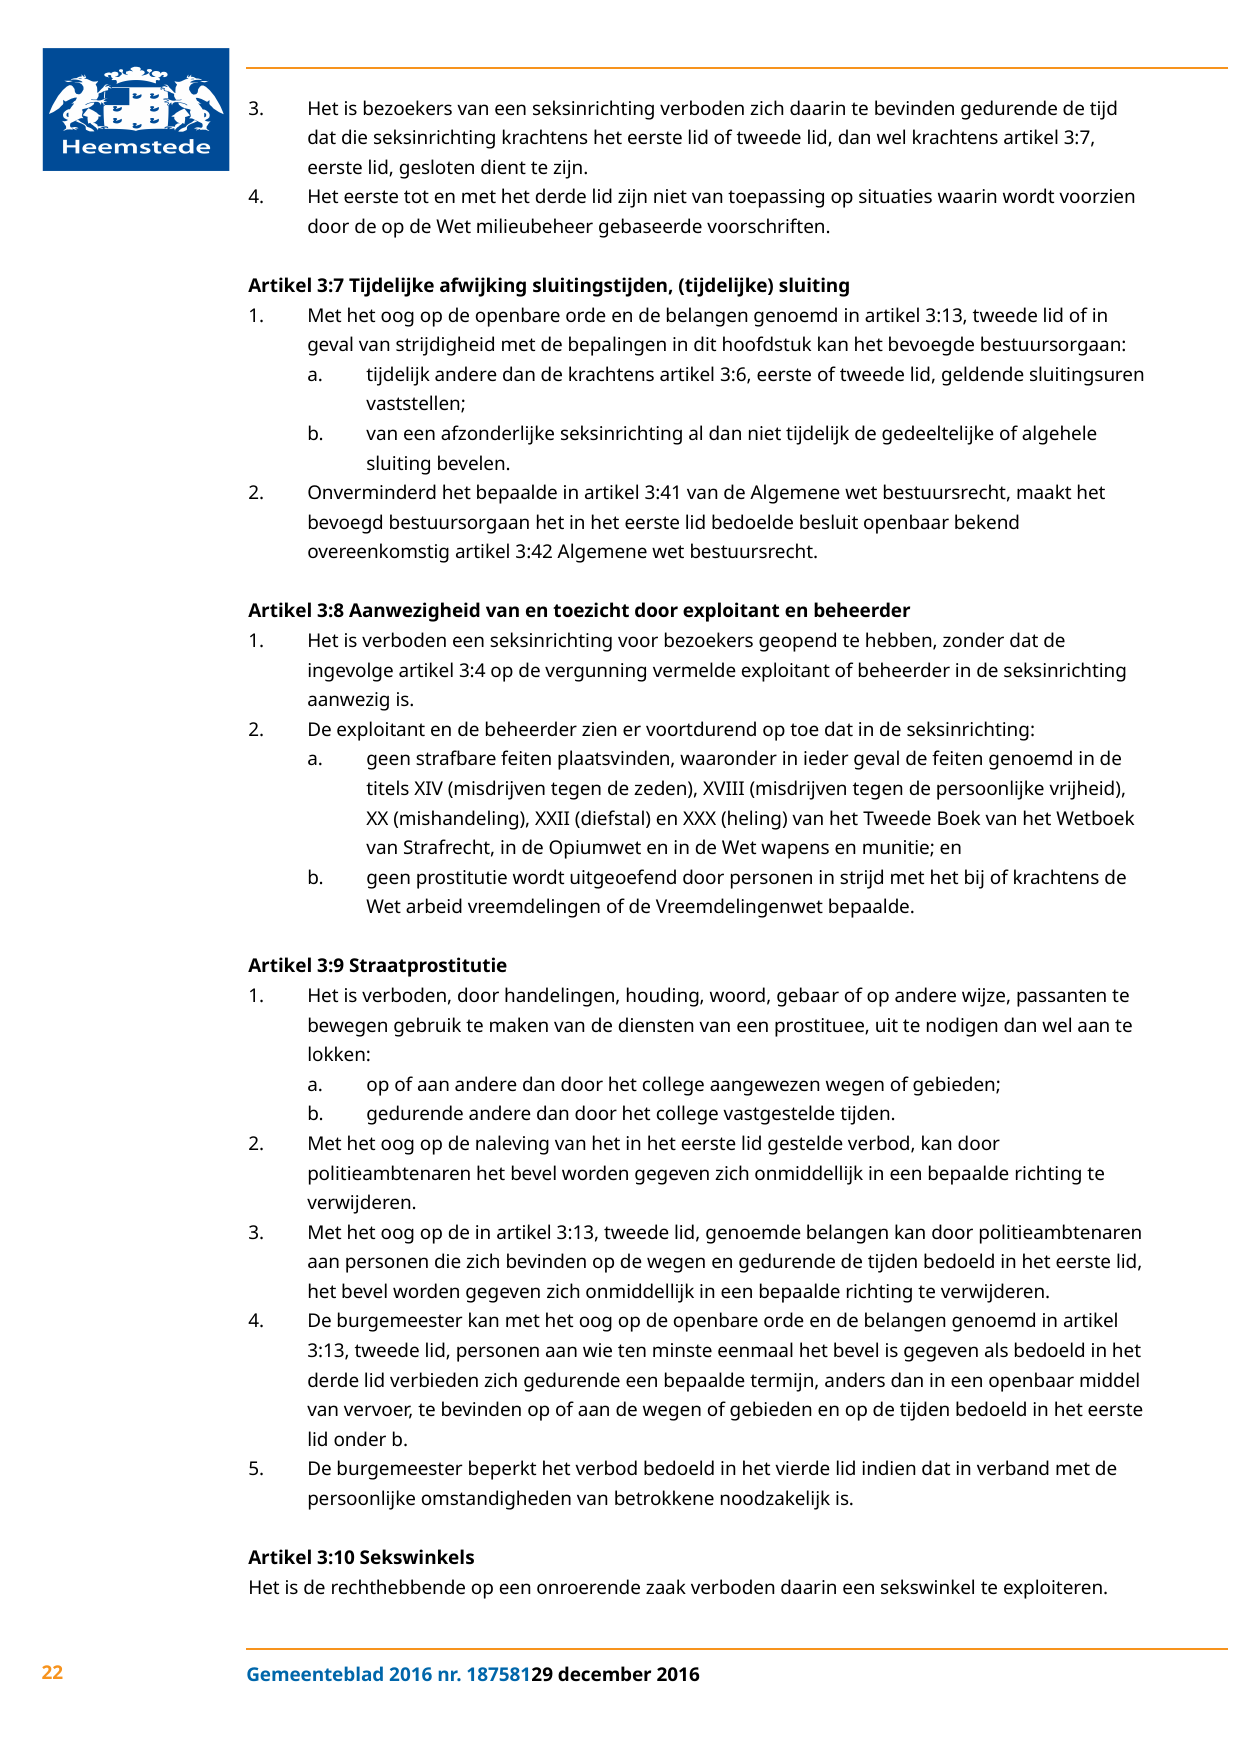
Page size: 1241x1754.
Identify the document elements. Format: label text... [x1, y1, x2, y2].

text Artikel 3:7 Tijdelijke afwijking sluitingstijden, (tijdelijke) sluiting [248, 272, 1152, 298]
list op of aan andere dan door het college aangewezen wegen of gebieden; [307, 1071, 1152, 1097]
list Onverminderd het bepaalde in artikel 3:41 van de Algemene wet bestuursrecht, maakt het bevoegd bestuursorgaan het in het eerste lid bedoelde besluit openbaar bekend overeenkomstig artikel 3:42 Algemene wet bestuursrecht. [248, 479, 1152, 564]
picture [41, 47, 231, 172]
text Artikel 3:8 Aanwezigheid van en toezicht door exploitant en beheerder [248, 598, 1152, 623]
list Het is bezoekers van een seksinrichting verboden zich daarin te bevinden gedurende de tijd dat die seksinrichting krachtens het eerste lid of tweede lid, dan wel krachtens artikel 3:7, eerste lid, gesloten dient te zijn. [248, 95, 1152, 180]
list De burgemeester kan met het oog op de openbare orde en de belangen genoemd in artikel 3:13, tweede lid, personen aan wie ten minste eenmaal het bevel is gegeven als bedoeld in het derde lid verbieden zich gedurende een bepaalde termijn, anders dan in een openbaar middel van vervoer, te bevinden op of aan de wegen of gebieden en op de tijden bedoeld in het eerste lid onder b. [248, 1308, 1152, 1452]
list tijdelijk andere dan de krachtens artikel 3:6, eerste of tweede lid, geldende sluitingsuren vaststellen; [307, 361, 1152, 416]
list De burgemeester beperkt het verbod bedoeld in het vierde lid indien dat in verband met de persoonlijke omstandigheden van betrokkene noodzakelijk is. [248, 1456, 1152, 1511]
list Met het oog op de in artikel 3:13, tweede lid, genoemde belangen kan door politieambtenaren aan personen die zich bevinden op de wegen en gedurende de tijden bedoeld in het eerste lid, het bevel worden gegeven zich onmiddellijk in een bepaalde richting te verwijderen. [248, 1219, 1152, 1304]
list geen prostitutie wordt uitgeoefend door personen in strijd met het bij of krachtens de Wet arbeid vreemdelingen of de Vreemdelingenwet bepaalde. [307, 864, 1152, 919]
list geen strafbare feiten plaatsvinden, waaronder in ieder geval de feiten genoemd in de titels XIV (misdrijven tegen de zeden), XVIII (misdrijven tegen de persoonlijke vrijheid), XX (mishandeling), XXII (diefstal) en XXX (heling) van het Tweede Boek van het Wetboek van Strafrecht, in de Opiumwet en in de Wet wapens en munitie; en [307, 746, 1152, 860]
list van een afzonderlijke seksinrichting al dan niet tijdelijk de gedeeltelijke of algehele sluiting bevelen. [307, 420, 1152, 476]
list De exploitant en de beheerder zien er voortdurend op toe dat in de seksinrichting: [248, 716, 1152, 742]
list Het is verboden een seksinrichting voor bezoekers geopend te hebben, zonder dat de ingevolge artikel 3:4 op de vergunning vermelde exploitant of beheerder in de seksinrichting aanwezig is. [248, 627, 1152, 712]
list Het is verboden, door handelingen, houding, woord, gebaar of op andere wijze, passanten te bewegen gebruik te maken van de diensten van een prostituee, uit te nodigen dan wel aan te lokken: [248, 982, 1152, 1067]
text Artikel 3:9 Straatprostitutie [248, 953, 1152, 978]
list Het eerste tot en met het derde lid zijn niet van toepassing op situaties waarin wordt voorzien door de op de Wet milieubeheer gebaseerde voorschriften. [248, 183, 1152, 239]
list Met het oog op de openbare orde en de belangen genoemd in artikel 3:13, tweede lid of in geval van strijdigheid met de bepalingen in dit hoofdstuk kan het bevoegde bestuursorgaan: [248, 302, 1152, 357]
list gedurende andere dan door het college vastgestelde tijden. [307, 1101, 1152, 1126]
text Het is de rechthebbende op een onroerende zaak verboden daarin een sekswinkel te exploiteren. [248, 1574, 1152, 1600]
list Met het oog op de naleving van het in het eerste lid gestelde verbod, kan door politieambtenaren het bevel worden gegeven zich onmiddellijk in een bepaalde richting te verwijderen. [248, 1130, 1152, 1215]
text Artikel 3:10 Sekswinkels [248, 1544, 1152, 1570]
